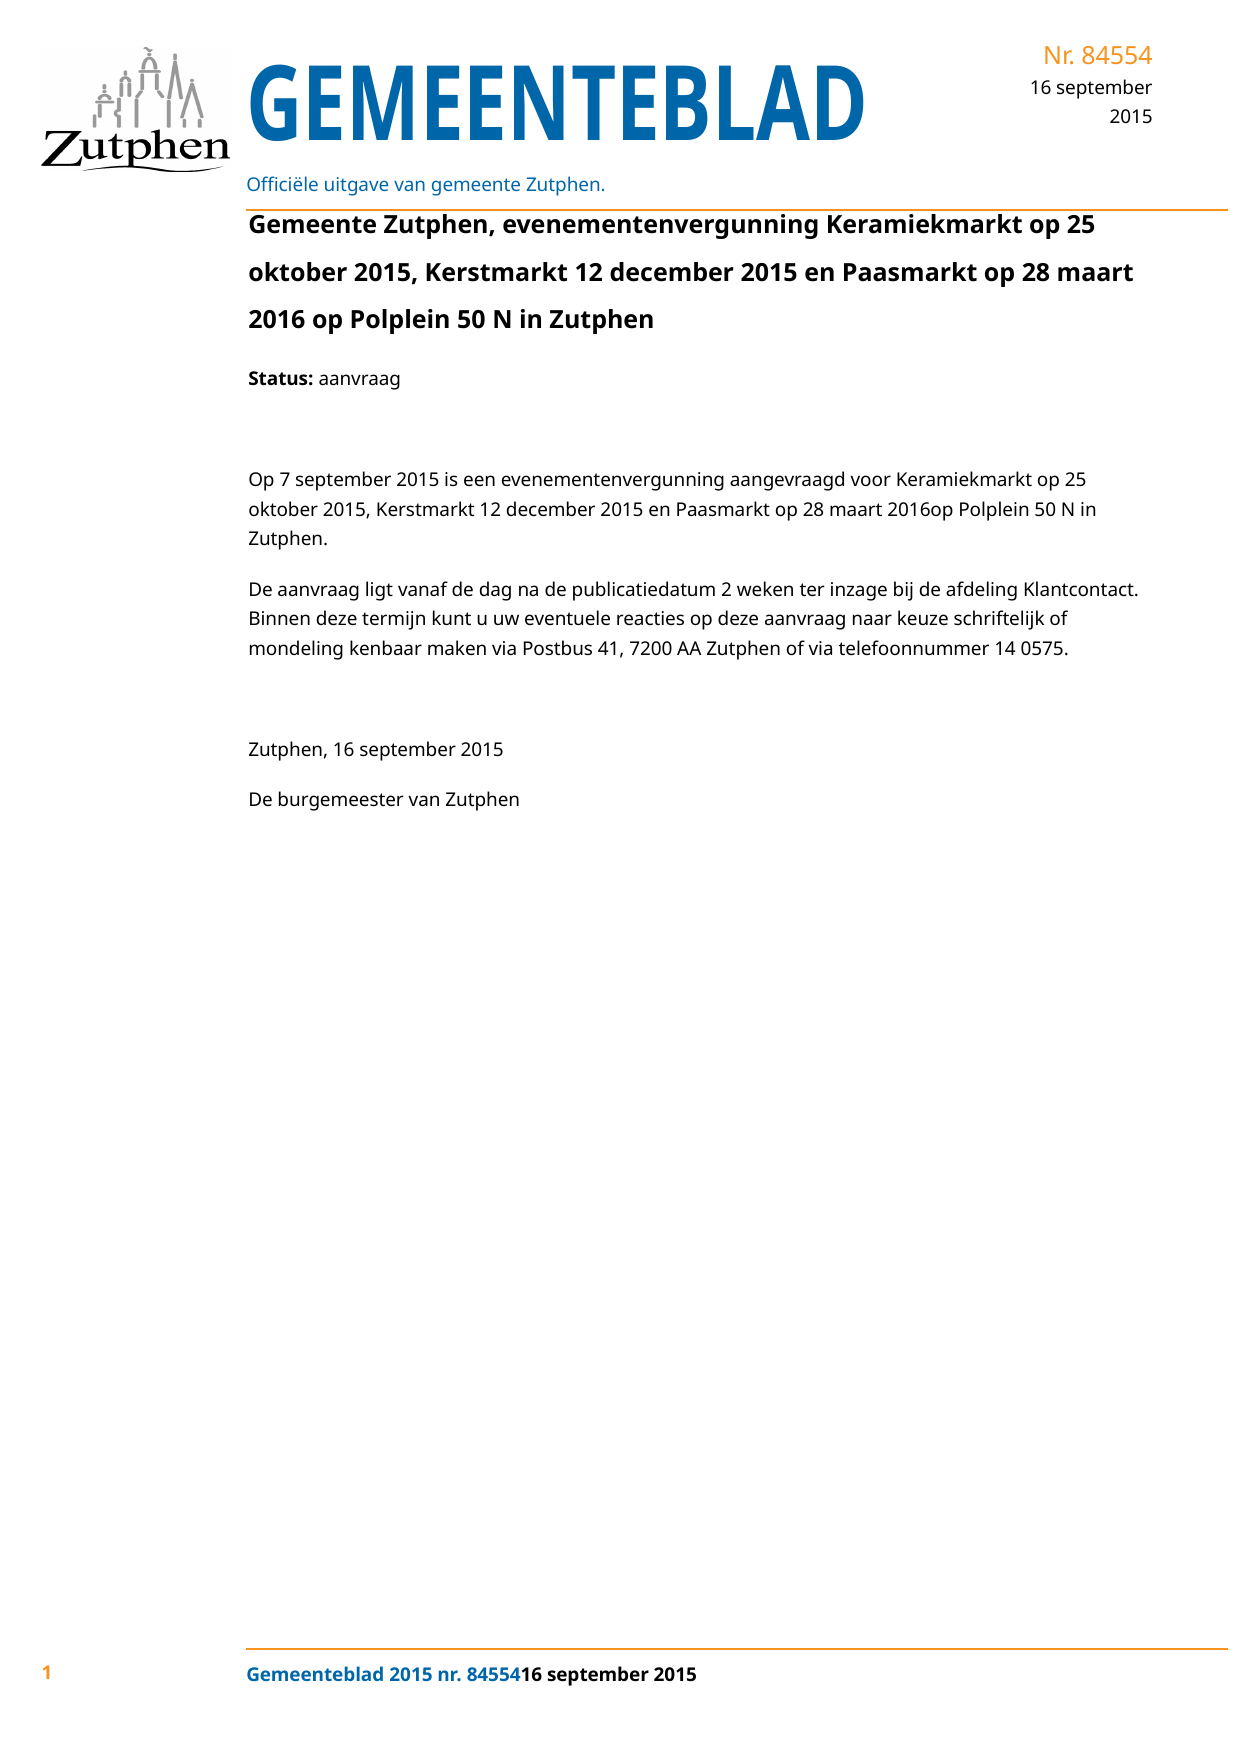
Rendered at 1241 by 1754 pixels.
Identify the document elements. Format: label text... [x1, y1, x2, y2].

text De burgemeester van Zutphen [248, 786, 1152, 812]
text De aanvraag ligt vanaf de dag na de publicatiedatum 2 weken ter inzage bij de afdeling Klantcontact. Binnen deze termijn kunt u uw eventuele reacties op deze aanvraag naar keuze schriftelijk of mondeling kenbaar maken via Postbus 41, 7200 AA Zutphen of via telefoonnummer 14 0575. [248, 576, 1152, 661]
text Zutphen, 16 september 2015 [248, 736, 1152, 762]
text Status: aanvraag [248, 366, 1152, 391]
picture [41, 47, 231, 172]
text Op 7 september 2015 is een evenementenvergunning aangevraagd voor Keramiekmarkt op 25 oktober 2015, Kerstmarkt 12 december 2015 en Paasmarkt op 28 maart 2016op Polplein 50 N in Zutphen. [248, 466, 1152, 551]
text Gemeente Zutphen, evenementenvergunning Keramiekmarkt op 25 oktober 2015, Kerstmarkt 12 december 2015 en Paasmarkt op 28 maart 2016 op Polplein 50 N in Zutphen [248, 211, 1152, 336]
